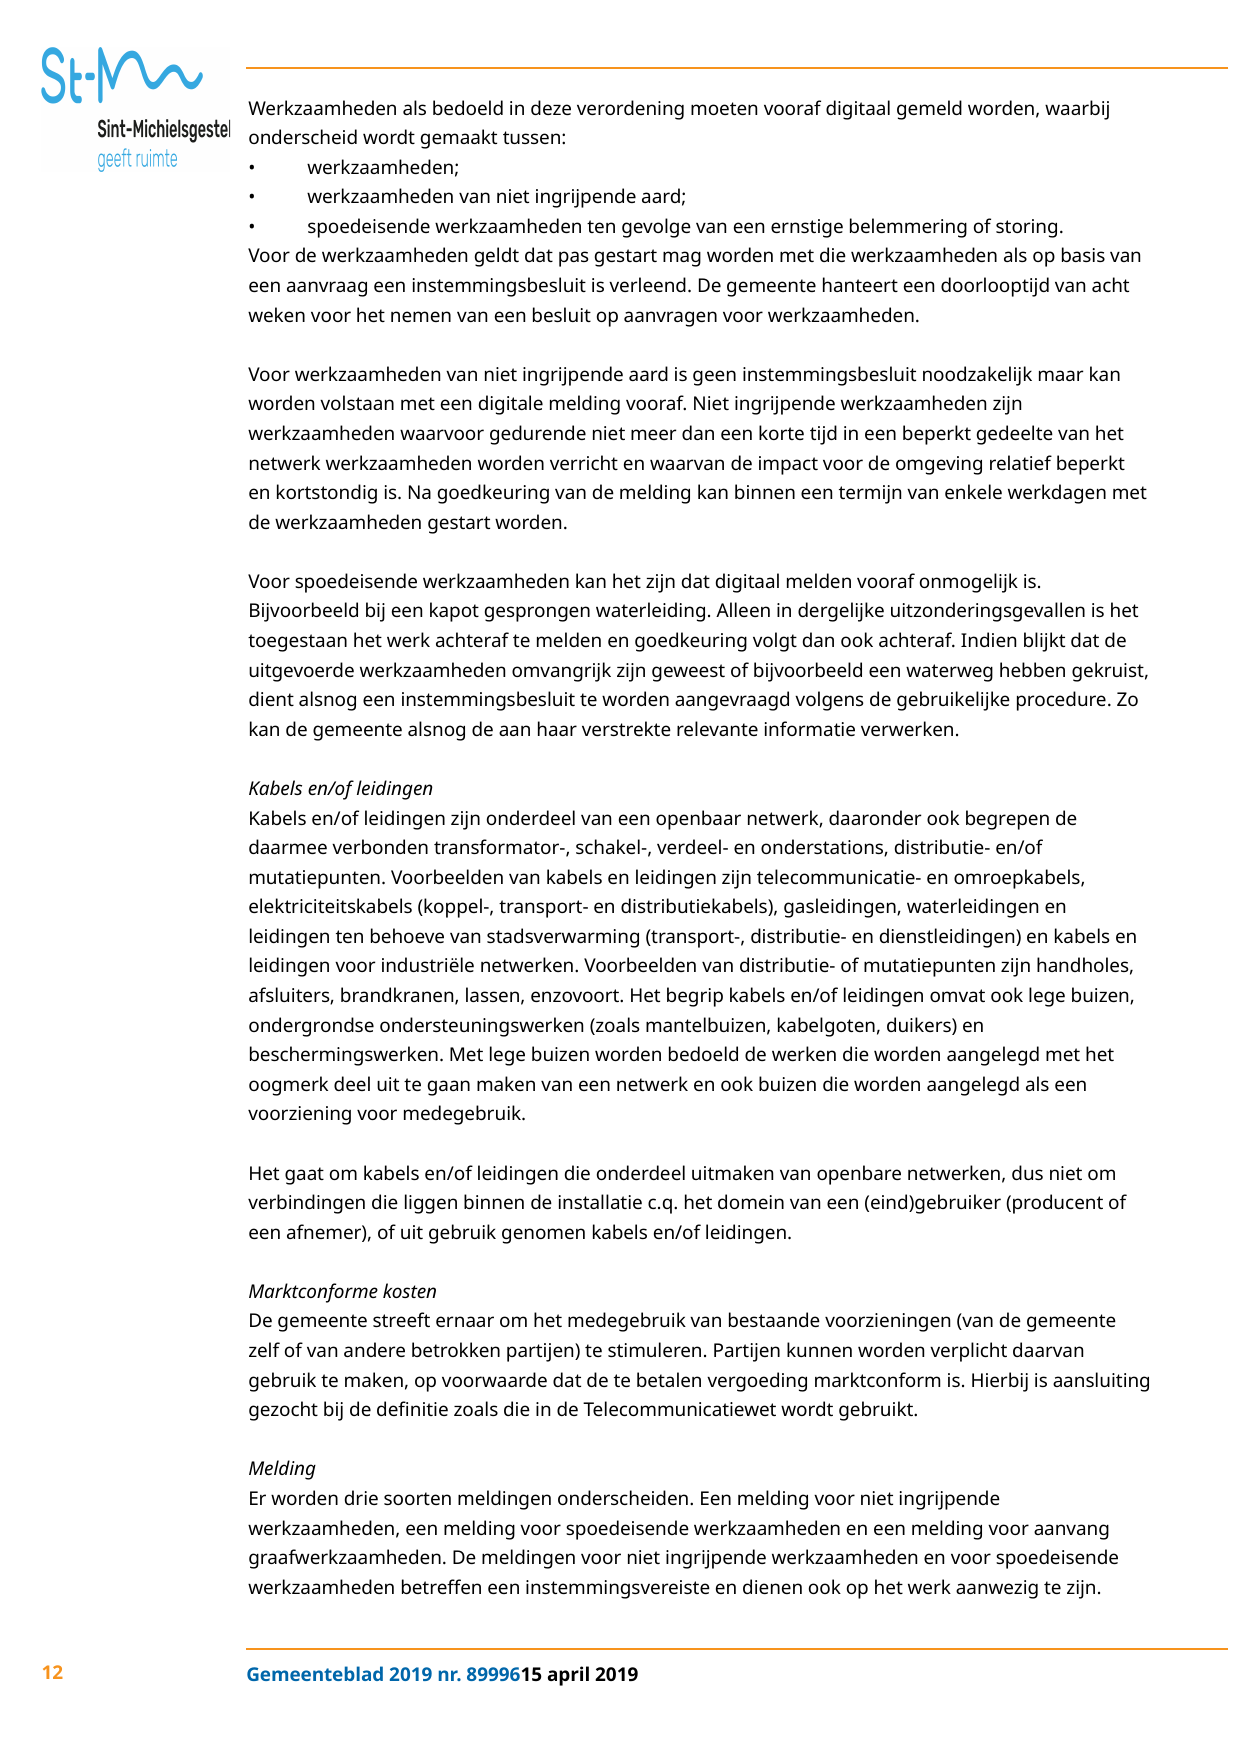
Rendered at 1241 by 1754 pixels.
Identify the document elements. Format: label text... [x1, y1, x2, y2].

picture [41, 47, 231, 172]
text Het gaat om kabels en/of leidingen die onderdeel uitmaken van openbare netwerken, dus niet om verbindingen die liggen binnen de installatie c.q. het domein van een (eind)gebruiker (producent of een afnemer), of uit gebruik genomen kabels en/of leidingen. [248, 1160, 1152, 1245]
text Kabels en/of leidingen zijn onderdeel van een openbaar netwerk, daaronder ook begrepen de daarmee verbonden transformator-, schakel-, verdeel- en onderstations, distributie- en/of mutatiepunten. Voorbeelden van kabels en leidingen zijn telecommunicatie- en omroepkabels, elektriciteitskabels (koppel-, transport- en distributiekabels), gasleidingen, waterleidingen en leidingen ten behoeve van stadsverwarming (transport-, distributie- en dienstleidingen) en kabels en leidingen voor industriële netwerken. Voorbeelden van distributie- of mutatiepunten zijn handholes, afsluiters, brandkranen, lassen, enzovoort. Het begrip kabels en/of leidingen omvat ook lege buizen, ondergrondse ondersteuningswerken (zoals mantelbuizen, kabelgoten, duikers) en beschermingswerken. Met lege buizen worden bedoeld de werken die worden aangelegd met het oogmerk deel uit te gaan maken van een netwerk en ook buizen die worden aangelegd als een voorziening voor medegebruik. [248, 805, 1152, 1126]
list werkzaamheden van niet ingrijpende aard; [248, 183, 1152, 209]
text De gemeente streeft ernaar om het medegebruik van bestaande voorzieningen (van de gemeente zelf of van andere betrokken partijen) te stimuleren. Partijen kunnen worden verplicht daarvan gebruik te maken, op voorwaarde dat de te betalen vergoeding marktconform is. Hierbij is aansluiting gezocht bij de definitie zoals die in de Telecommunicatiewet wordt gebruikt. [248, 1308, 1152, 1422]
text Werkzaamheden als bedoeld in deze verordening moeten vooraf digitaal gemeld worden, waarbij onderscheid wordt gemaakt tussen: [248, 95, 1152, 150]
text Voor werkzaamheden van niet ingrijpende aard is geen instemmingsbesluit noodzakelijk maar kan worden volstaan met een digitale melding vooraf. Niet ingrijpende werkzaamheden zijn werkzaamheden waarvoor gedurende niet meer dan een korte tijd in een beperkt gedeelte van het netwerk werkzaamheden worden verricht en waarvan de impact voor de omgeving relatief beperkt en kortstondig is. Na goedkeuring van de melding kan binnen een termijn van enkele werkdagen met de werkzaamheden gestart worden. [248, 361, 1152, 535]
text Kabels en/of leidingen [248, 775, 1152, 801]
text Voor spoedeisende werkzaamheden kan het zijn dat digitaal melden vooraf onmogelijk is. Bijvoorbeeld bij een kapot gesprongen waterleiding. Alleen in dergelijke uitzonderingsgevallen is het toegestaan het werk achteraf te melden en goedkeuring volgt dan ook achteraf. Indien blijkt dat de uitgevoerde werkzaamheden omvangrijk zijn geweest of bijvoorbeeld een waterweg hebben gekruist, dient alsnog een instemmingsbesluit te worden aangevraagd volgens de gebruikelijke procedure. Zo kan de gemeente alsnog de aan haar verstrekte relevante informatie verwerken. [248, 568, 1152, 742]
text Marktconforme kosten [248, 1278, 1152, 1304]
list spoedeisende werkzaamheden ten gevolge van een ernstige belemmering of storing. [248, 213, 1152, 239]
text Melding [248, 1456, 1152, 1481]
list werkzaamheden; [248, 154, 1152, 180]
text Er worden drie soorten meldingen onderscheiden. Een melding voor niet ingrijpende werkzaamheden, een melding voor spoedeisende werkzaamheden en een melding voor aanvang graafwerkzaamheden. De meldingen voor niet ingrijpende werkzaamheden en voor spoedeisende werkzaamheden betreffen een instemmingsvereiste en dienen ook op het werk aanwezig te zijn. [248, 1485, 1152, 1600]
text Voor de werkzaamheden geldt dat pas gestart mag worden met die werkzaamheden als op basis van een aanvraag een instemmingsbesluit is verleend. De gemeente hanteert een doorlooptijd van acht weken voor het nemen van een besluit op aanvragen voor werkzaamheden. [248, 243, 1152, 328]
